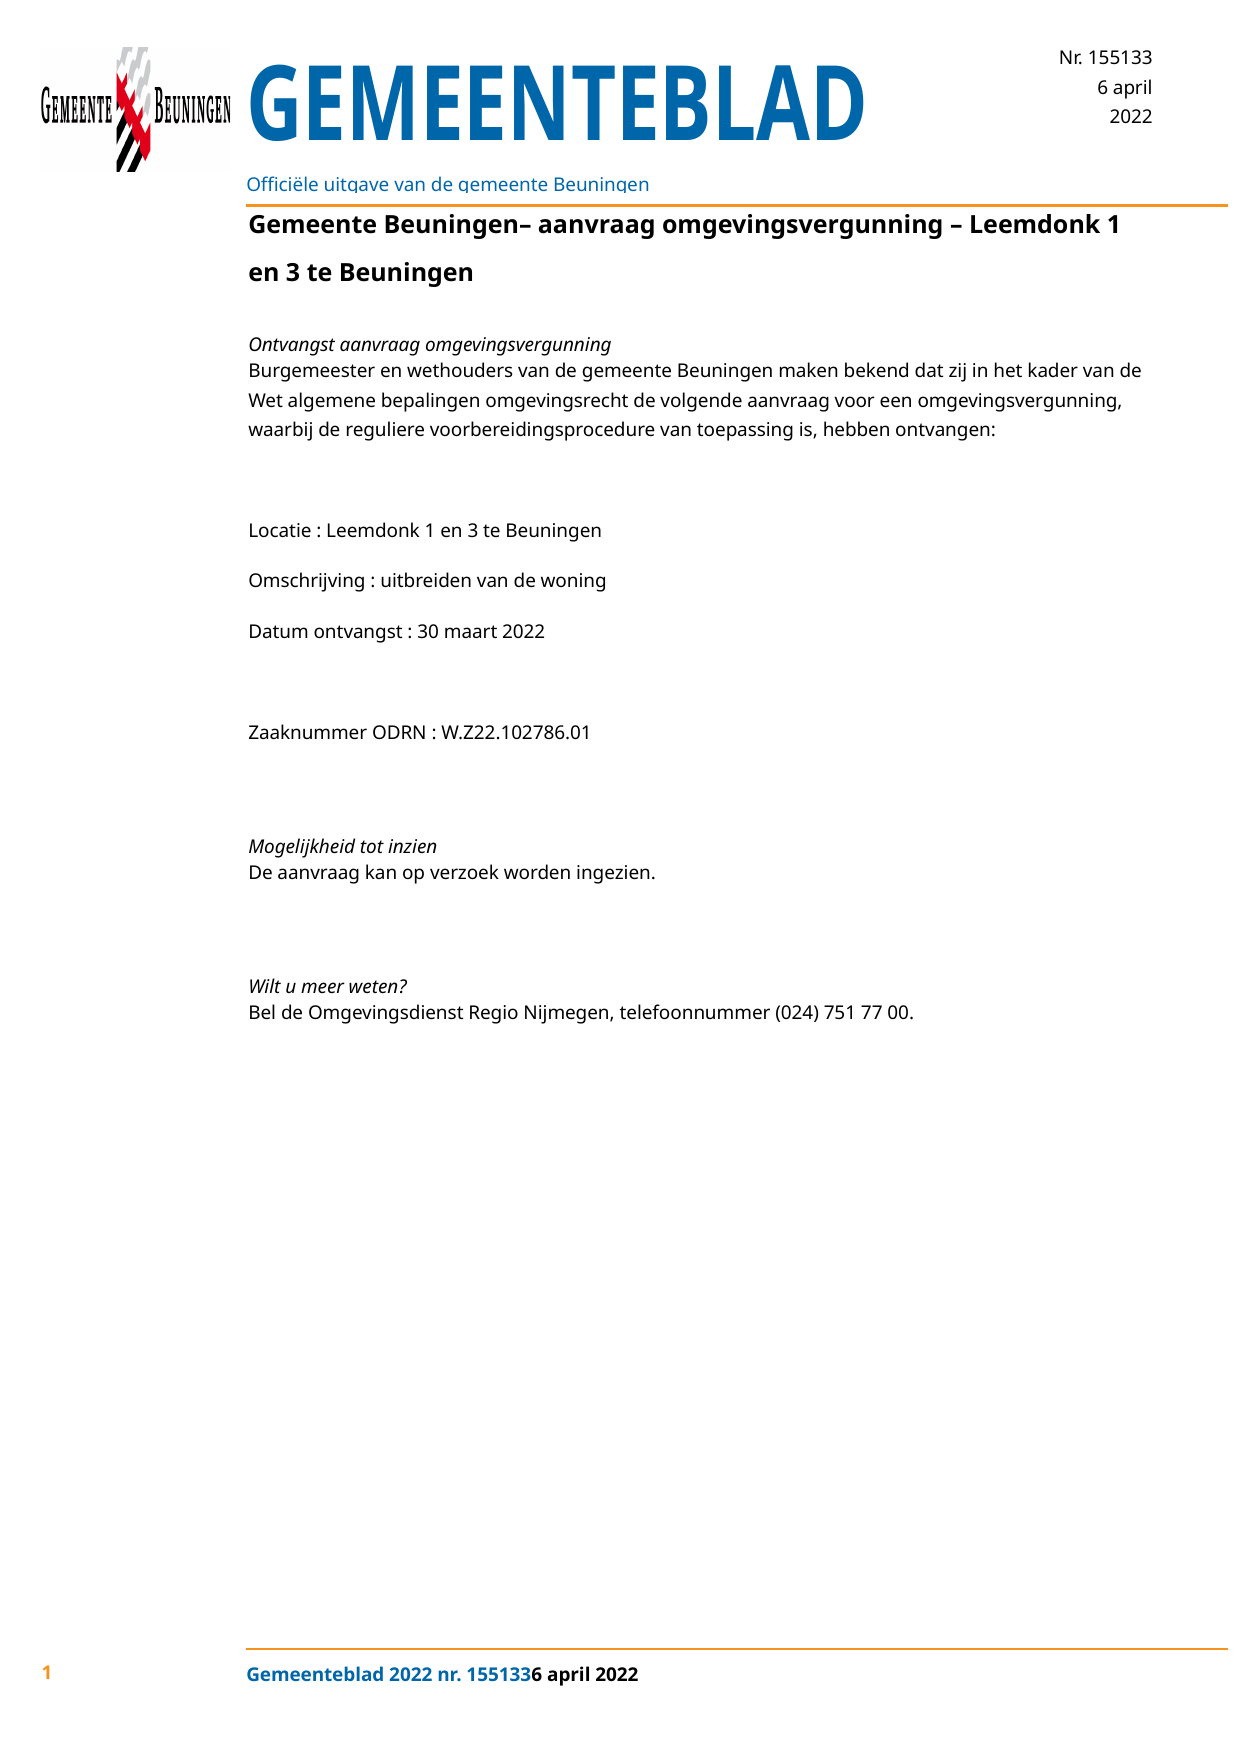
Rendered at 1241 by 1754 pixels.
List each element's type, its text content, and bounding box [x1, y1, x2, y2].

text Gemeente Beuningen– aanvraag omgevingsvergunning – Leemdonk 1 en 3 te Beuningen [248, 207, 1152, 288]
picture [41, 47, 231, 172]
text De aanvraag kan op verzoek worden ingezien. [248, 859, 1152, 885]
text Ontvangst aanvraag omgevingsvergunning [248, 331, 1152, 357]
text Datum ontvangst : 30 maart 2022 [248, 618, 1152, 644]
text Burgemeester en wethouders van de gemeente Beuningen maken bekend dat zij in het kader van de Wet algemene bepalingen omgevingsrecht de volgende aanvraag voor een omgevingsvergunning, waarbij de reguliere voorbereidingsprocedure van toepassing is, hebben ontvangen: [248, 357, 1152, 442]
text Bel de Omgevingsdienst Regio Nijmegen, telefoonnummer (024) 751 77 00. [248, 999, 1152, 1025]
text Mogelijkheid tot inzien [248, 833, 1152, 859]
text Wilt u meer weten? [248, 973, 1152, 999]
text Zaaknummer ODRN : W.Z22.102786.01 [248, 719, 1152, 744]
text Omschrijving : uitbreiden van de woning [248, 568, 1152, 593]
text Locatie : Leemdonk 1 en 3 te Beuningen [248, 517, 1152, 543]
